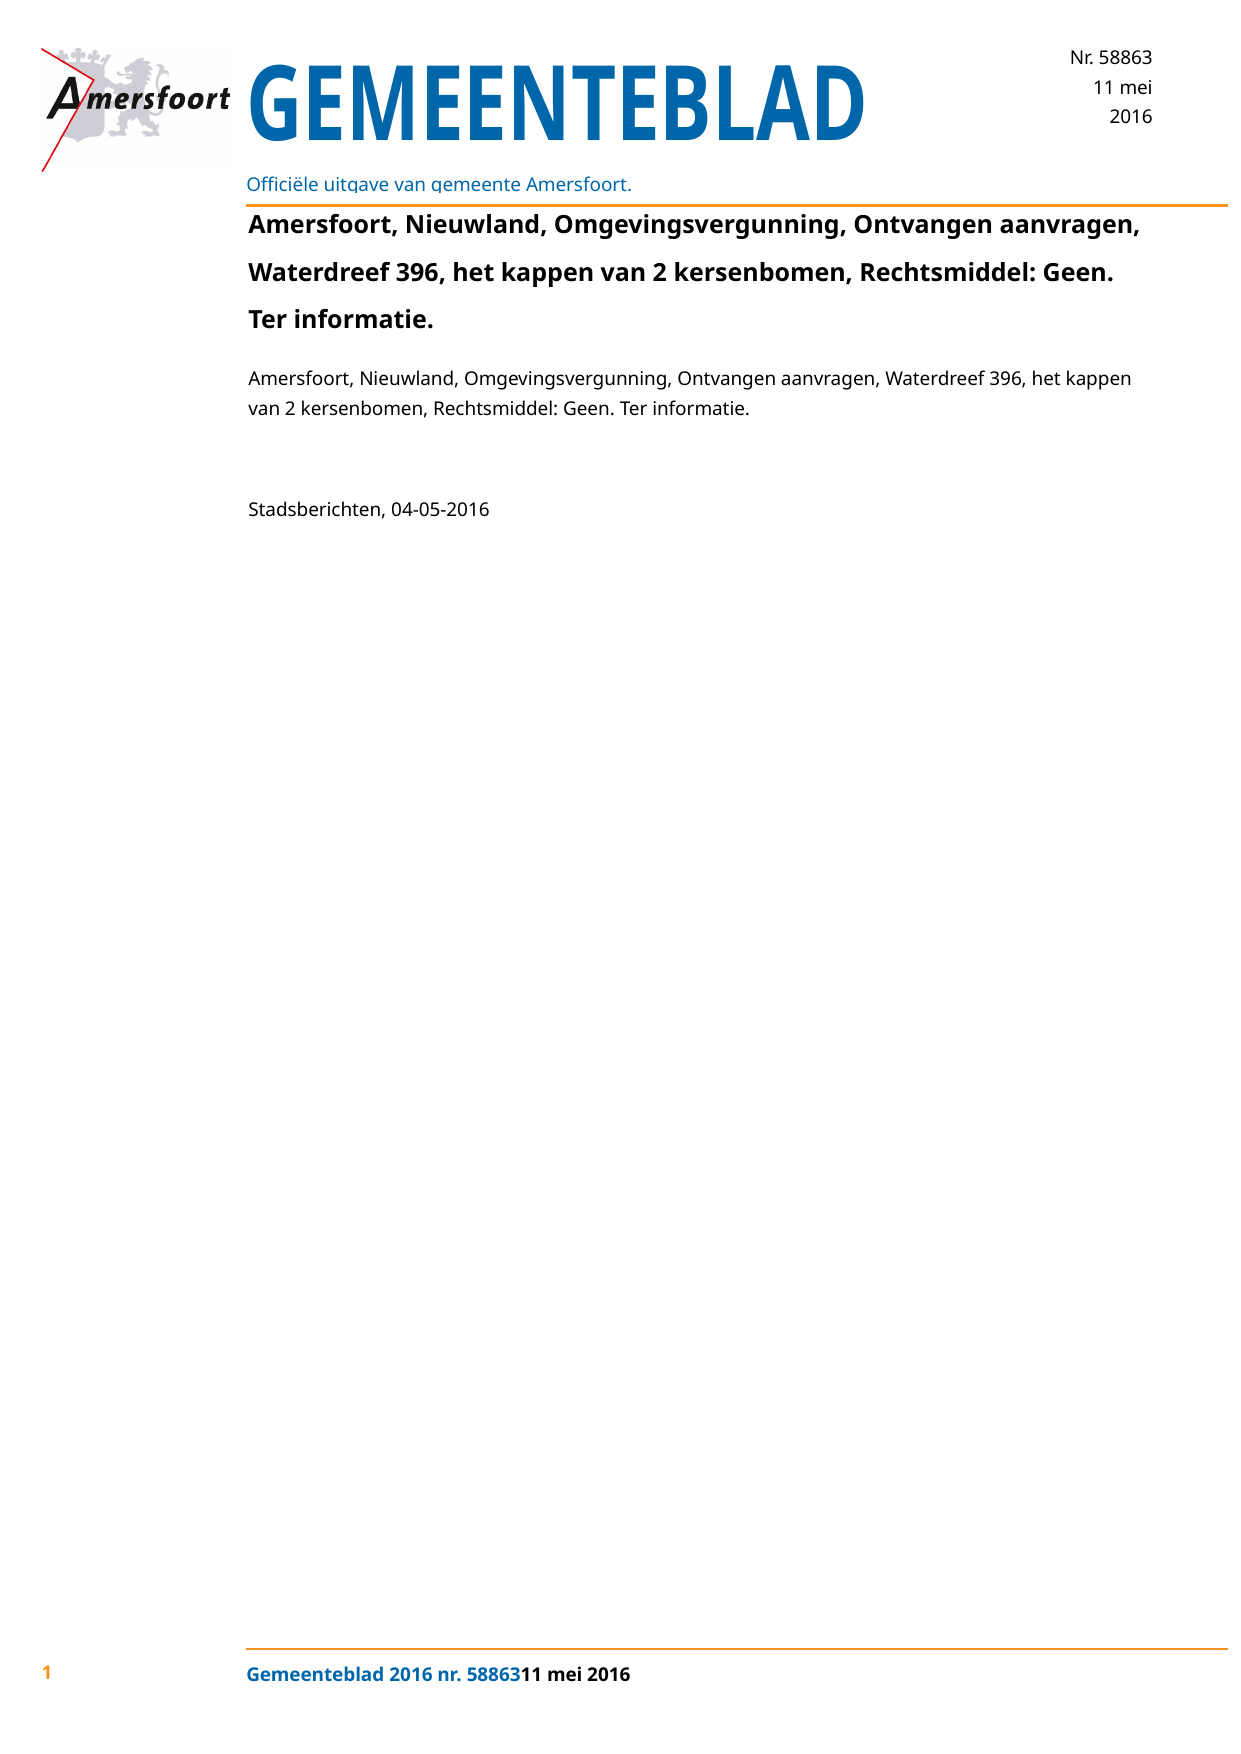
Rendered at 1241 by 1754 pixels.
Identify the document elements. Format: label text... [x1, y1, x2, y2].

text Stadsberichten, 04-05-2016 [248, 496, 1152, 522]
text Amersfoort, Nieuwland, Omgevingsvergunning, Ontvangen aanvragen, Waterdreef 396, het kappen van 2 kersenbomen, Rechtsmiddel: Geen. Ter informatie. [248, 366, 1152, 421]
picture [41, 47, 231, 172]
text Amersfoort, Nieuwland, Omgevingsvergunning, Ontvangen aanvragen, Waterdreef 396, het kappen van 2 kersenbomen, Rechtsmiddel: Geen. Ter informatie. [248, 207, 1152, 336]
